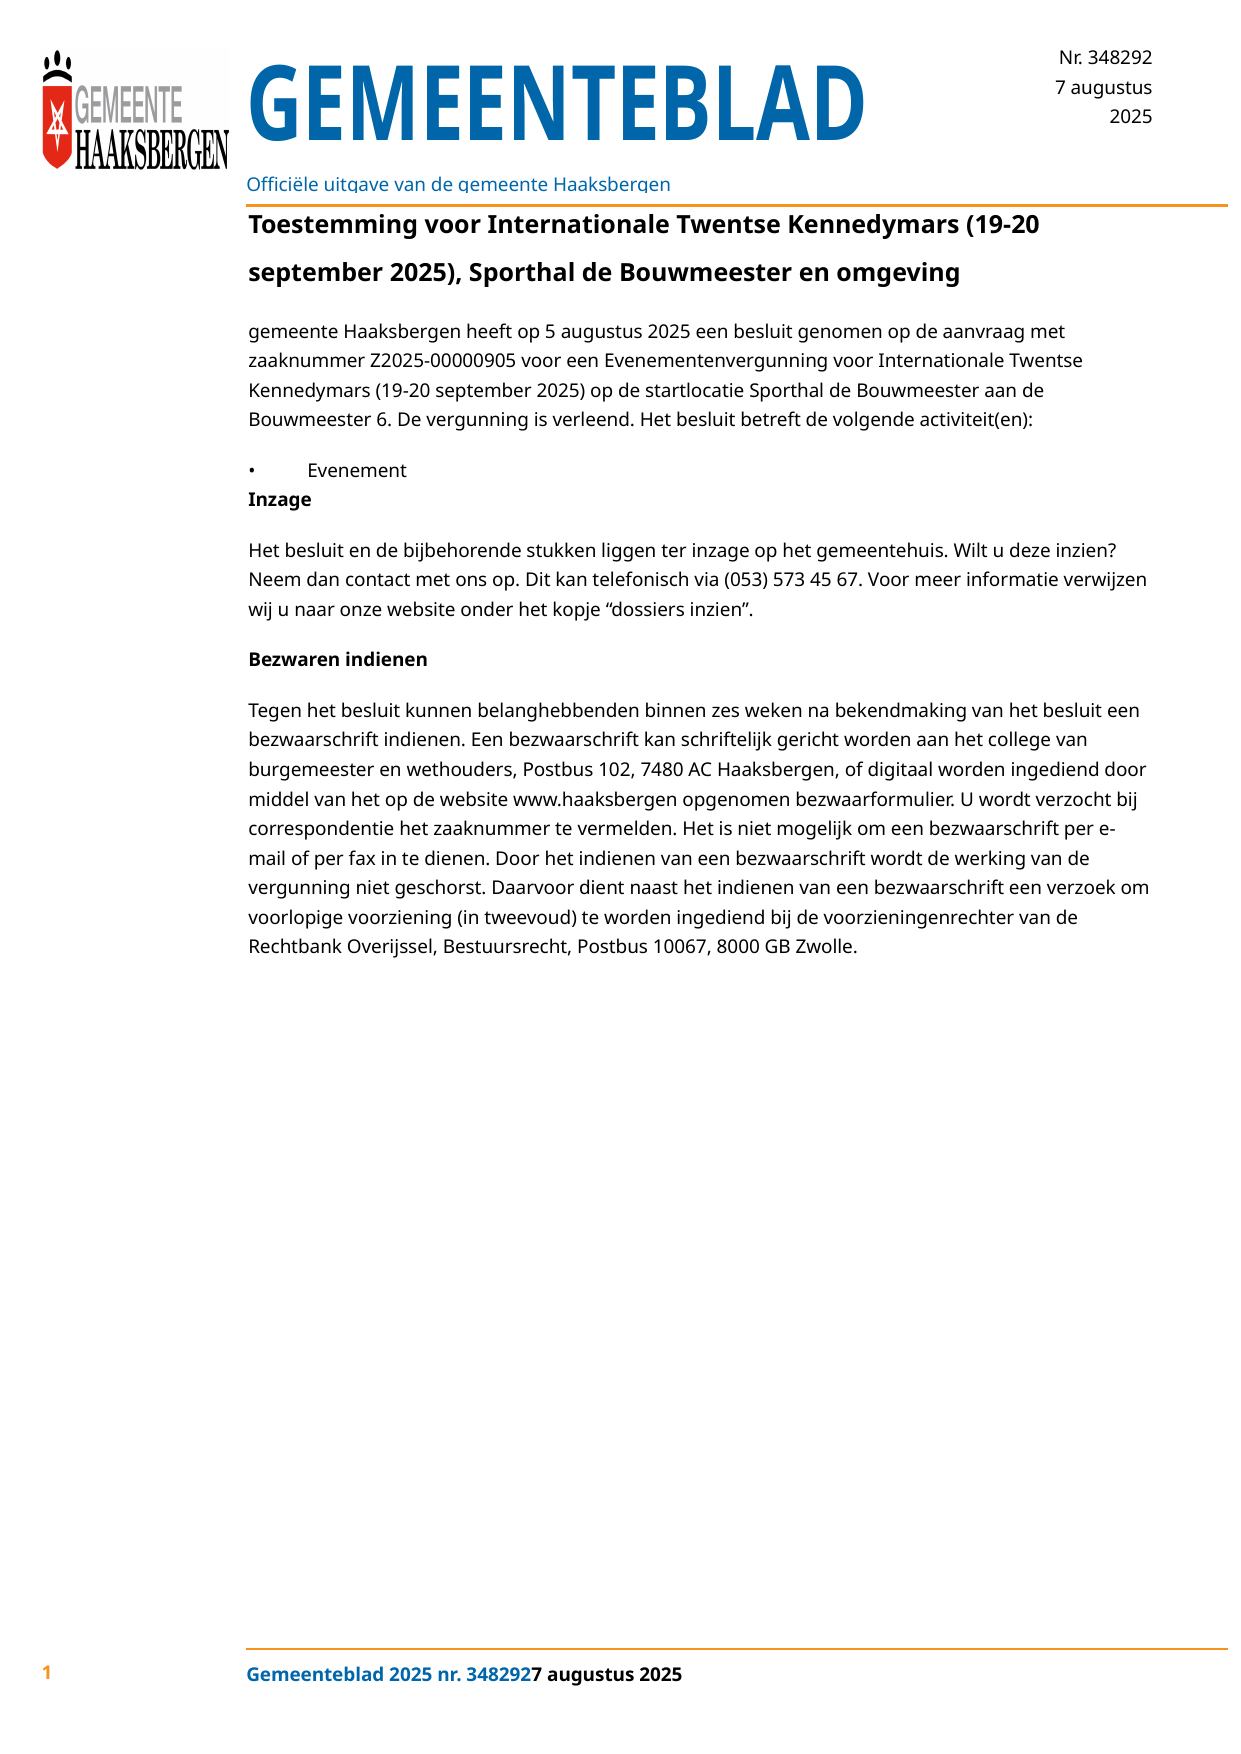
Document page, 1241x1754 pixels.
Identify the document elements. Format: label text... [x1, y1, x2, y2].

picture [41, 47, 231, 172]
text Inzage [248, 487, 1152, 512]
text Tegen het besluit kunnen belanghebbenden binnen zes weken na bekendmaking van het besluit een bezwaarschrift indienen. Een bezwaarschrift kan schriftelijk gericht worden aan het college van burgemeester en wethouders, Postbus 102, 7480 AC Haaksbergen, of digitaal worden ingediend door middel van het op de website www.haaksbergen opgenomen bezwaarformulier. U wordt verzocht bij correspondentie het zaaknummer te vermelden. Het is niet mogelijk om een bezwaarschrift per e-mail of per fax in te dienen. Door het indienen van een bezwaarschrift wordt de werking van de vergunning niet geschorst. Daarvoor dient naast het indienen van een bezwaarschrift een verzoek om voorlopige voorziening (in tweevoud) te worden ingediend bij de voorzieningenrechter van de Rechtbank Overijssel, Bestuursrecht, Postbus 10067, 8000 GB Zwolle. [248, 697, 1152, 959]
text gemeente Haaksbergen heeft op 5 augustus 2025 een besluit genomen op de aanvraag met zaaknummer Z2025-00000905 voor een Evenementenvergunning voor Internationale Twentse Kennedymars (19-20 september 2025) op de startlocatie Sporthal de Bouwmeester aan de Bouwmeester 6. De vergunning is verleend. Het besluit betreft de volgende activiteit(en): [248, 318, 1152, 432]
text Toestemming voor Internationale Twentse Kennedymars (19-20 september 2025), Sporthal de Bouwmeester en omgeving [248, 207, 1152, 288]
list Evenement [248, 457, 1152, 483]
text Het besluit en de bijbehorende stukken liggen ter inzage op het gemeentehuis. Wilt u deze inzien? Neem dan contact met ons op. Dit kan telefonisch via (053) 573 45 67. Voor meer informatie verwijzen wij u naar onze website onder het kopje “dossiers inzien”. [248, 537, 1152, 622]
text Bezwaren indienen [248, 647, 1152, 672]
